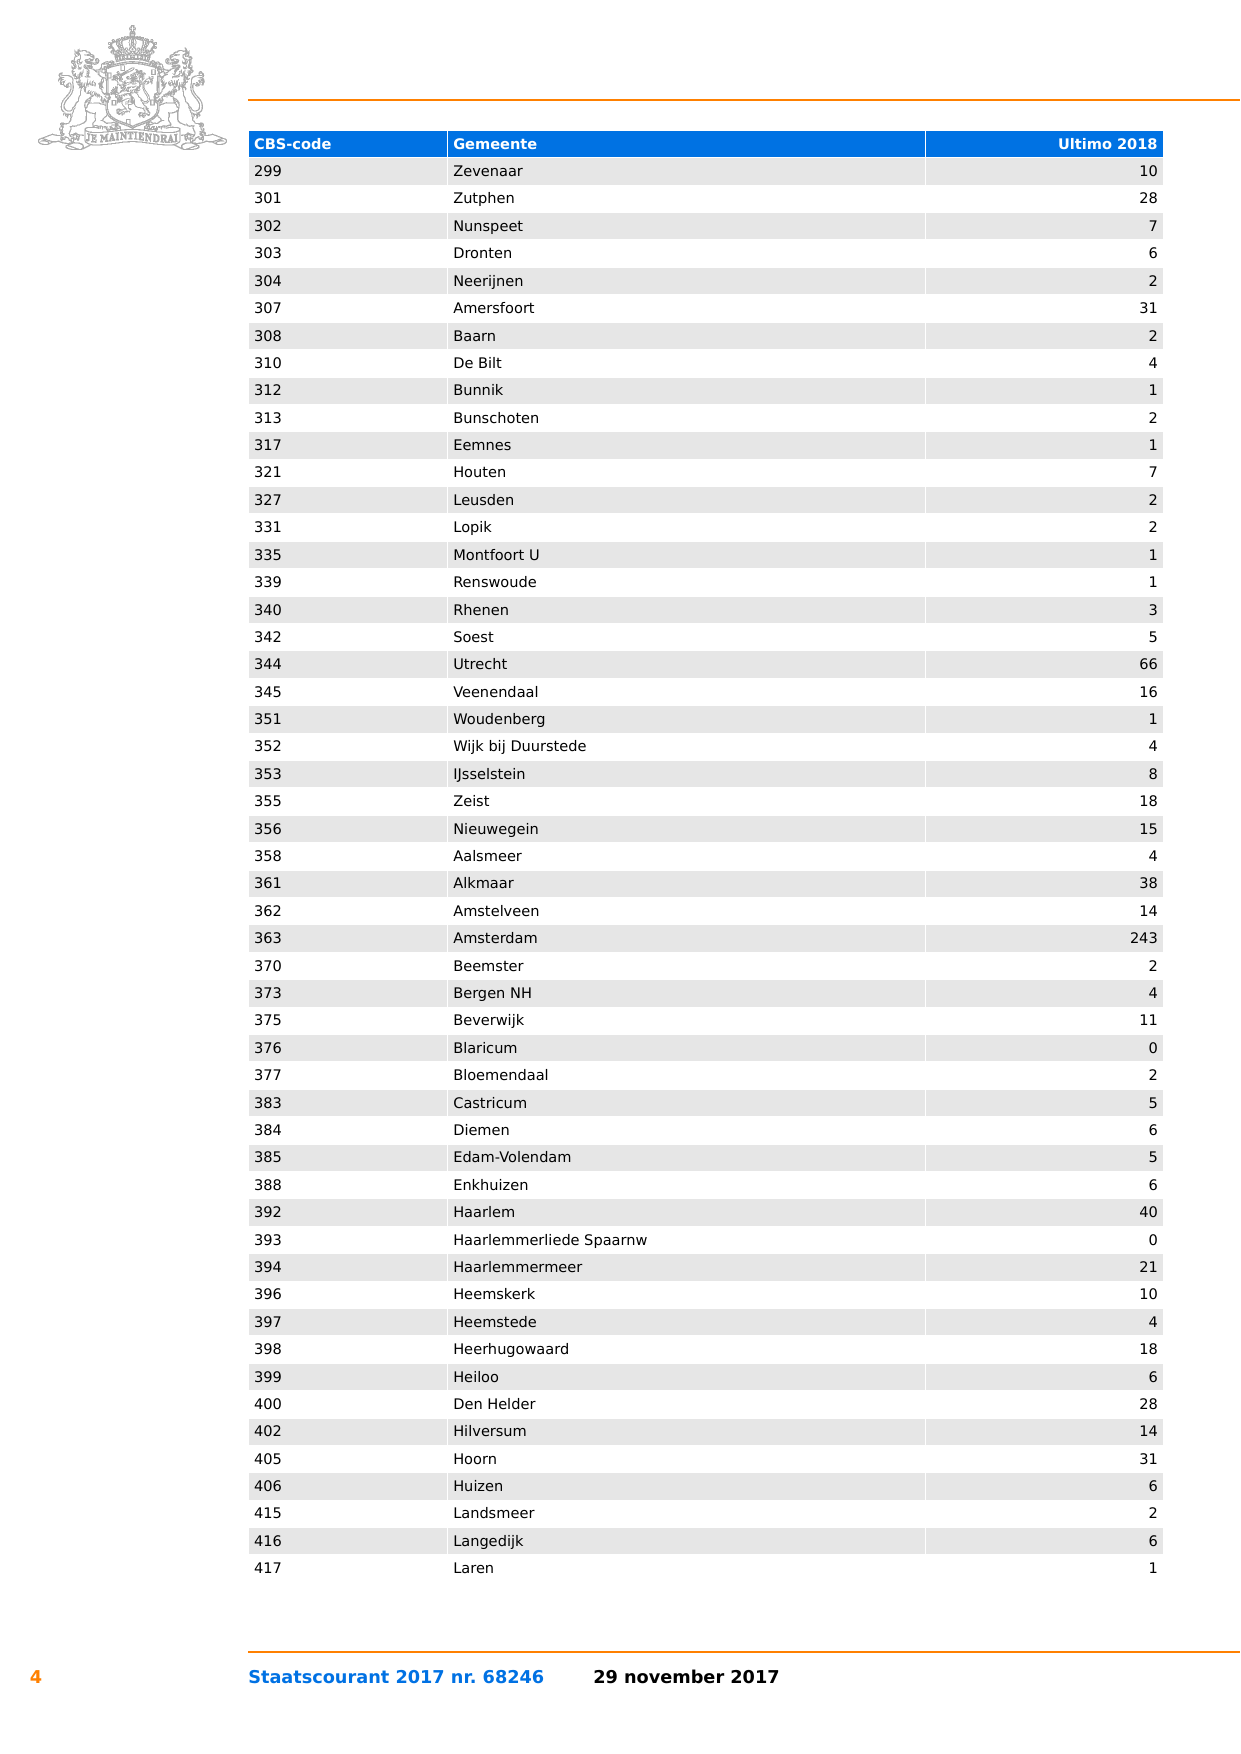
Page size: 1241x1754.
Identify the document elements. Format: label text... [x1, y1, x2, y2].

table_cell Bergen NH [448, 980, 925, 1007]
table_cell 11 [926, 1008, 1163, 1034]
table_cell Houten [448, 460, 925, 486]
table_header Gemeente [448, 131, 925, 157]
table_cell Beemster [448, 953, 925, 979]
table_cell 2 [926, 268, 1163, 294]
table_cell 6 [926, 1473, 1163, 1500]
table_cell 40 [926, 1199, 1163, 1226]
table_cell 66 [926, 651, 1163, 678]
table_cell 302 [249, 213, 447, 239]
table_cell Soest [448, 624, 925, 650]
table_cell Heemskerk [448, 1282, 925, 1308]
table_cell 361 [249, 871, 447, 897]
table_cell 243 [926, 925, 1163, 952]
table_cell Beverwijk [448, 1008, 925, 1034]
table_cell Heerhugowaard [448, 1336, 925, 1363]
table_cell Alkmaar [448, 871, 925, 897]
table_cell 383 [249, 1090, 447, 1116]
table_cell 4 [926, 843, 1163, 869]
table_cell 327 [249, 487, 447, 513]
table_cell Zutphen [448, 186, 925, 212]
table_cell 28 [926, 186, 1163, 212]
table_cell Enkhuizen [448, 1172, 925, 1198]
table_cell Rhenen [448, 597, 925, 623]
table_cell Amsterdam [448, 925, 925, 952]
table_cell 301 [249, 186, 447, 212]
table_cell 384 [249, 1117, 447, 1143]
table_cell 377 [249, 1063, 447, 1089]
table_header Ultimo 2018 [926, 131, 1163, 157]
table_cell 299 [249, 158, 447, 185]
table_cell 342 [249, 624, 447, 650]
table_cell 10 [926, 158, 1163, 185]
table_cell Haarlem [448, 1199, 925, 1226]
table_header CBS-code [249, 131, 447, 157]
table_cell 6 [926, 241, 1163, 267]
table_cell 5 [926, 1090, 1163, 1116]
table_cell Bunnik [448, 378, 925, 404]
table_cell 416 [249, 1528, 447, 1554]
table_cell Nieuwegein [448, 816, 925, 842]
table_cell Heemstede [448, 1309, 925, 1335]
table_cell 2 [926, 515, 1163, 541]
table_cell 0 [926, 1035, 1163, 1061]
table_cell 1 [926, 542, 1163, 568]
table_cell Woudenberg [448, 706, 925, 733]
table_cell 304 [249, 268, 447, 294]
table_cell 31 [926, 1446, 1163, 1472]
table_cell 1 [926, 569, 1163, 596]
table_cell 4 [926, 350, 1163, 376]
table_cell 308 [249, 323, 447, 349]
picture [38, 25, 227, 150]
table_cell Amersfoort [448, 295, 925, 322]
table_cell 16 [926, 679, 1163, 705]
table_cell Hilversum [448, 1419, 925, 1445]
table_cell 6 [926, 1528, 1163, 1554]
table_cell 363 [249, 925, 447, 952]
table_cell 417 [249, 1556, 447, 1582]
table_cell Edam-Volendam [448, 1145, 925, 1171]
table_cell 21 [926, 1254, 1163, 1281]
table_cell 4 [926, 980, 1163, 1007]
table_cell Landsmeer [448, 1501, 925, 1527]
table_cell 355 [249, 789, 447, 815]
table_cell Lopik [448, 515, 925, 541]
table_cell Wijk bij Duurstede [448, 734, 925, 760]
table_cell 388 [249, 1172, 447, 1198]
table_cell 28 [926, 1391, 1163, 1417]
table_cell 356 [249, 816, 447, 842]
table_cell Leusden [448, 487, 925, 513]
table_cell 331 [249, 515, 447, 541]
table_cell Eemnes [448, 432, 925, 459]
table_cell 4 [926, 1309, 1163, 1335]
table_cell 5 [926, 1145, 1163, 1171]
table_cell Bloemendaal [448, 1063, 925, 1089]
table_cell 303 [249, 241, 447, 267]
table_cell 15 [926, 816, 1163, 842]
table_cell Bunschoten [448, 405, 925, 431]
table_cell 31 [926, 295, 1163, 322]
table_cell 405 [249, 1446, 447, 1472]
table_cell Veenendaal [448, 679, 925, 705]
table_cell 1 [926, 432, 1163, 459]
table_cell 6 [926, 1364, 1163, 1390]
table_cell 2 [926, 953, 1163, 979]
table_cell Aalsmeer [448, 843, 925, 869]
table_cell Zeist [448, 789, 925, 815]
table_cell 10 [926, 1282, 1163, 1308]
table_cell 376 [249, 1035, 447, 1061]
table_cell 335 [249, 542, 447, 568]
table_cell 7 [926, 460, 1163, 486]
table_cell 310 [249, 350, 447, 376]
table_cell Laren [448, 1556, 925, 1582]
table_cell 400 [249, 1391, 447, 1417]
table_cell 6 [926, 1172, 1163, 1198]
table_cell Amstelveen [448, 898, 925, 924]
table_cell 7 [926, 213, 1163, 239]
table_cell 340 [249, 597, 447, 623]
table_cell De Bilt [448, 350, 925, 376]
table_cell 313 [249, 405, 447, 431]
table_cell 8 [926, 761, 1163, 787]
table_cell 402 [249, 1419, 447, 1445]
table_cell 14 [926, 1419, 1163, 1445]
table_cell 345 [249, 679, 447, 705]
table_cell Den Helder [448, 1391, 925, 1417]
table_cell Hoorn [448, 1446, 925, 1472]
table_cell 362 [249, 898, 447, 924]
table_cell 38 [926, 871, 1163, 897]
table_cell 0 [926, 1227, 1163, 1253]
table_cell 312 [249, 378, 447, 404]
table_cell 2 [926, 487, 1163, 513]
table_cell Dronten [448, 241, 925, 267]
table_cell Baarn [448, 323, 925, 349]
table_cell 344 [249, 651, 447, 678]
table_cell 370 [249, 953, 447, 979]
table_cell 385 [249, 1145, 447, 1171]
table_cell 2 [926, 405, 1163, 431]
table_cell 1 [926, 1556, 1163, 1582]
table_cell Langedijk [448, 1528, 925, 1554]
table_cell 4 [926, 734, 1163, 760]
table_cell 358 [249, 843, 447, 869]
table_cell Utrecht [448, 651, 925, 678]
table_cell 1 [926, 378, 1163, 404]
table_cell 394 [249, 1254, 447, 1281]
table_cell 2 [926, 323, 1163, 349]
table_cell Blaricum [448, 1035, 925, 1061]
table_cell 18 [926, 789, 1163, 815]
table_cell Nunspeet [448, 213, 925, 239]
table_cell Diemen [448, 1117, 925, 1143]
table_cell 415 [249, 1501, 447, 1527]
table_cell 5 [926, 624, 1163, 650]
table_cell 3 [926, 597, 1163, 623]
table_cell Zevenaar [448, 158, 925, 185]
table_cell Neerijnen [448, 268, 925, 294]
table_cell 352 [249, 734, 447, 760]
table_cell Huizen [448, 1473, 925, 1500]
table_cell 392 [249, 1199, 447, 1226]
table_cell Haarlemmermeer [448, 1254, 925, 1281]
table_cell 307 [249, 295, 447, 322]
table_cell Heiloo [448, 1364, 925, 1390]
table_cell 398 [249, 1336, 447, 1363]
table_cell Montfoort U [448, 542, 925, 568]
table_cell 351 [249, 706, 447, 733]
table_cell 375 [249, 1008, 447, 1034]
table_cell Renswoude [448, 569, 925, 596]
table_cell 373 [249, 980, 447, 1007]
table_cell 396 [249, 1282, 447, 1308]
table_cell 321 [249, 460, 447, 486]
table_cell 14 [926, 898, 1163, 924]
table_cell 399 [249, 1364, 447, 1390]
table_cell 406 [249, 1473, 447, 1500]
table_cell 18 [926, 1336, 1163, 1363]
table_cell 339 [249, 569, 447, 596]
table_cell 353 [249, 761, 447, 787]
table_cell IJsselstein [448, 761, 925, 787]
table_cell Castricum [448, 1090, 925, 1116]
table_cell 393 [249, 1227, 447, 1253]
table_cell 6 [926, 1117, 1163, 1143]
table_cell Haarlemmerliede Spaarnw [448, 1227, 925, 1253]
table_cell 2 [926, 1501, 1163, 1527]
table_cell 2 [926, 1063, 1163, 1089]
table_cell 397 [249, 1309, 447, 1335]
table_cell 317 [249, 432, 447, 459]
table_cell 1 [926, 706, 1163, 733]
